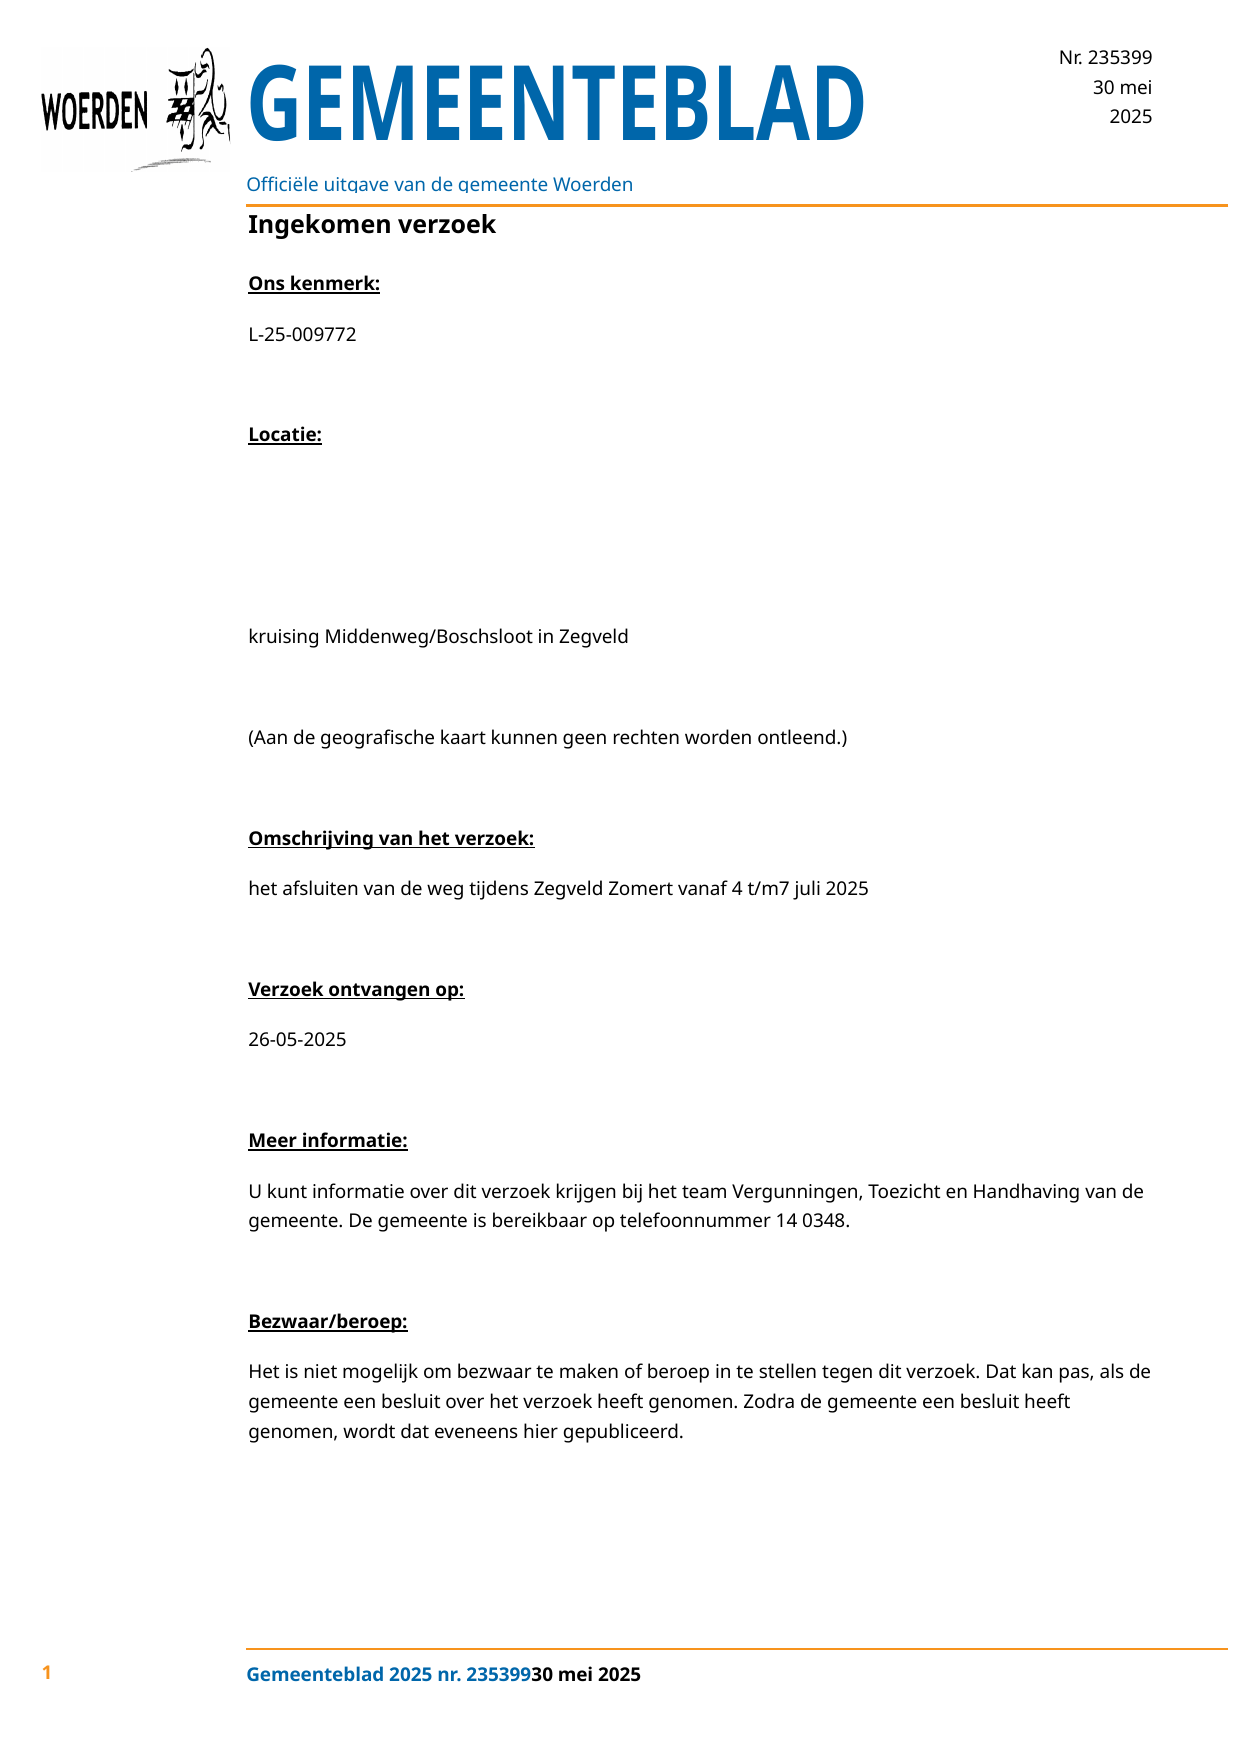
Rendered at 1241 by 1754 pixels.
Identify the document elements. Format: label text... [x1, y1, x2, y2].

text L-25-009772 [248, 321, 1152, 346]
text Verzoek ontvangen op: [248, 976, 1152, 1002]
text Ingekomen verzoek [248, 207, 1152, 241]
text 26-05-2025 [248, 1027, 1152, 1052]
picture [41, 47, 231, 172]
text Meer informatie: [248, 1127, 1152, 1153]
text Ons kenmerk: [248, 270, 1152, 296]
text (Aan de geografische kaart kunnen geen rechten worden ontleend.) [248, 724, 1152, 750]
text Omschrijving van het verzoek: [248, 825, 1152, 851]
text U kunt informatie over dit verzoek krijgen bij het team Vergunningen, Toezicht en Handhaving van de gemeente. De gemeente is bereikbaar op telefoonnummer 14 0348. [248, 1178, 1152, 1233]
text Locatie: [248, 422, 1152, 447]
text het afsluiten van de weg tijdens Zegveld Zomert vanaf 4 t/m7 juli 2025 [248, 875, 1152, 901]
text Bezwaar/beroep: [248, 1308, 1152, 1334]
text kruising Middenweg/Boschsloot in Zegveld [248, 623, 1152, 649]
text Het is niet mogelijk om bezwaar te maken of beroep in te stellen tegen dit verzoek. Dat kan pas, als de gemeente een besluit over het verzoek heeft genomen. Zodra de gemeente een besluit heeft genomen, wordt dat eveneens hier gepubliceerd. [248, 1359, 1152, 1443]
